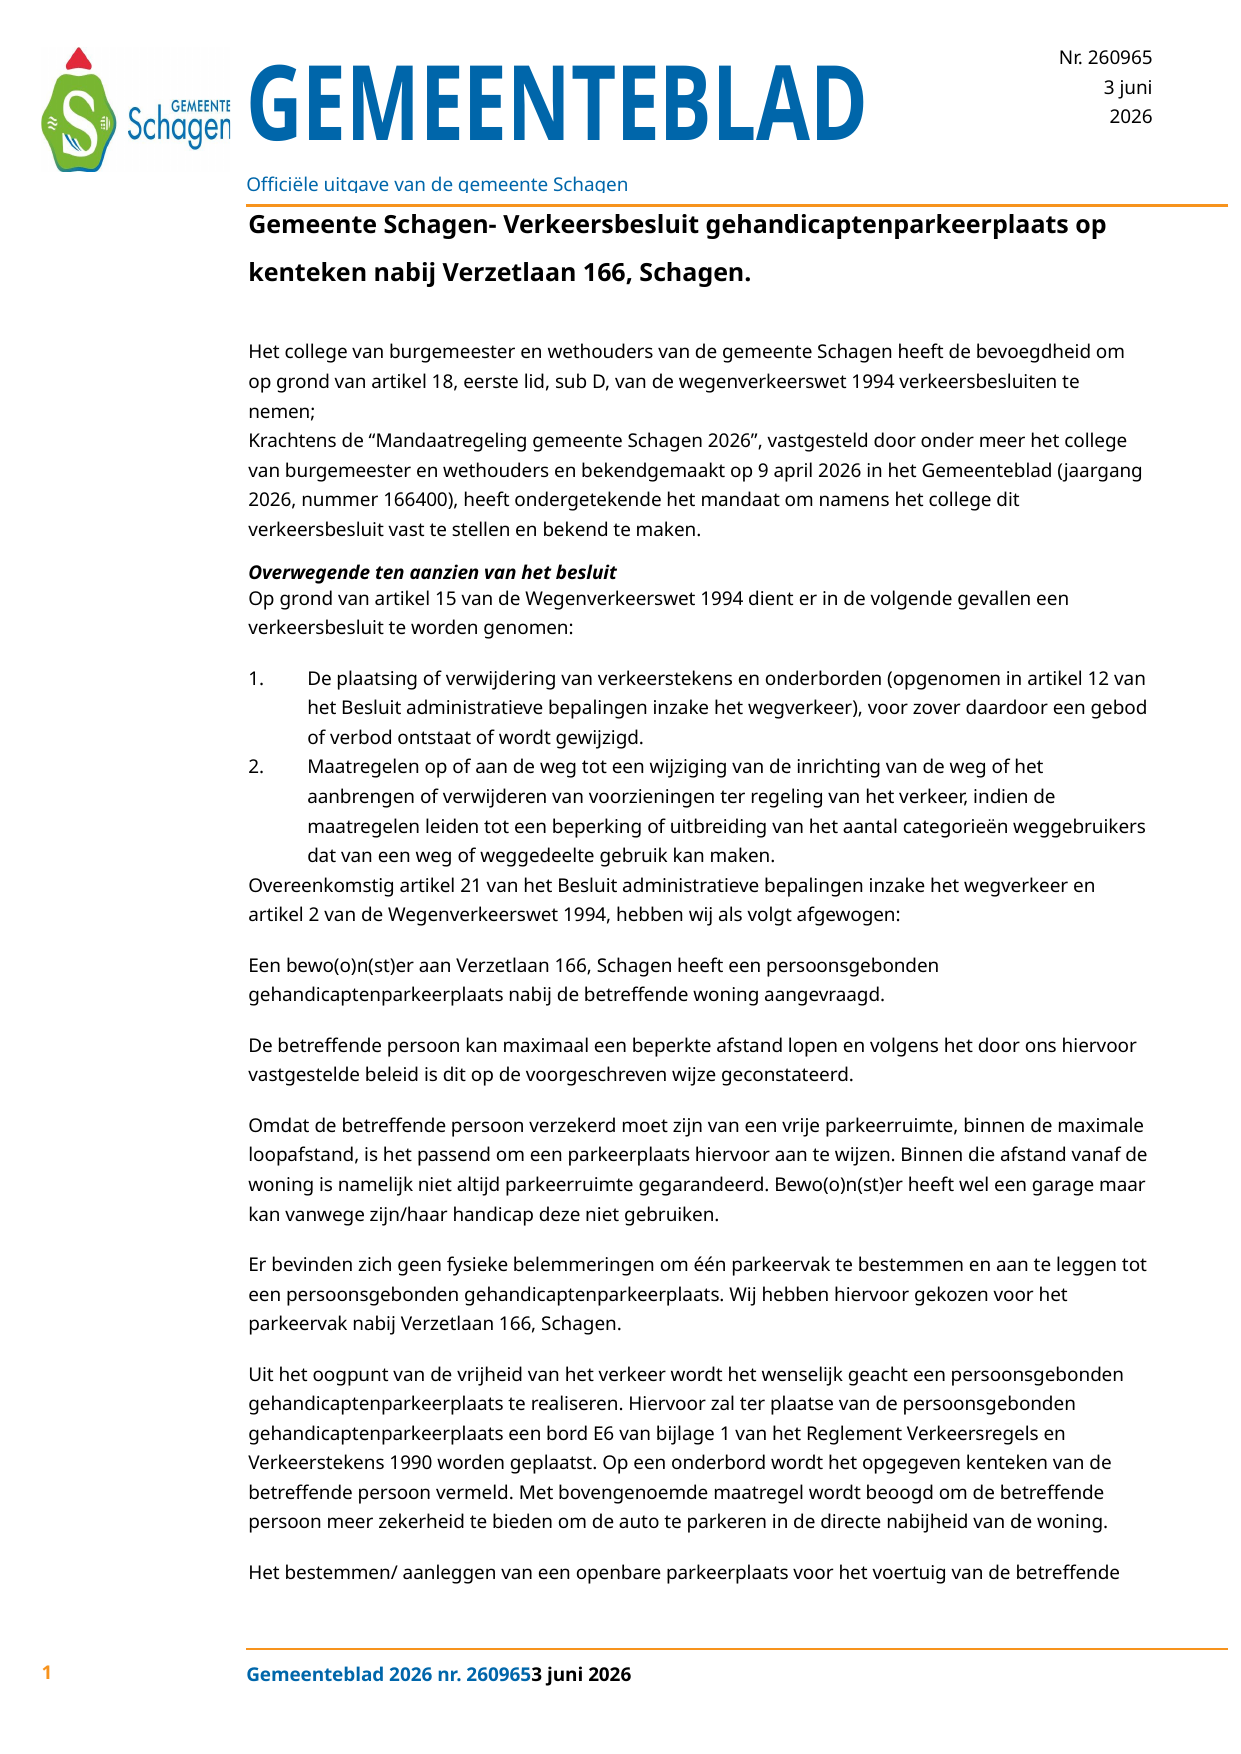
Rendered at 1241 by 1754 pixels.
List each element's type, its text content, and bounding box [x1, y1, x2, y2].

text Gemeente Schagen- Verkeersbesluit gehandicaptenparkeerplaats op kenteken nabij Verzetlaan 166, Schagen. [248, 207, 1152, 288]
picture [41, 47, 231, 172]
text Overeenkomstig artikel 21 van het Besluit administratieve bepalingen inzake het wegverkeer en artikel 2 van de Wegenverkeerswet 1994, hebben wij als volgt afgewogen: [248, 872, 1152, 927]
text Er bevinden zich geen fysieke belemmeringen om één parkeervak te bestemmen en aan te leggen tot een persoonsgebonden gehandicaptenparkeerplaats. Wij hebben hiervoor gekozen voor het parkeervak nabij Verzetlaan 166, Schagen. [248, 1251, 1152, 1336]
text Krachtens de “Mandaatregeling gemeente Schagen 2026”, vastgesteld door onder meer het college van burgemeester en wethouders en bekendgemaakt op 9 april 2026 in het Gemeenteblad (jaargang 2026, nummer 166400), heeft ondergetekende het mandaat om namens het college dit verkeersbesluit vast te stellen en bekend te maken. [248, 427, 1152, 542]
text Overwegende ten aanzien van het besluit [248, 559, 1152, 585]
text Een bewo(o)n(st)er aan Verzetlaan 166, Schagen heeft een persoonsgebonden gehandicaptenparkeerplaats nabij de betreffende woning aangevraagd. [248, 952, 1152, 1007]
text De betreffende persoon kan maximaal een beperkte afstand lopen en volgens het door ons hiervoor vastgestelde beleid is dit op de voorgeschreven wijze geconstateerd. [248, 1032, 1152, 1087]
text Op grond van artikel 15 van de Wegenverkeerswet 1994 dient er in de volgende gevallen een verkeersbesluit te worden genomen: [248, 585, 1152, 640]
text Het college van burgemeester en wethouders van de gemeente Schagen heeft de bevoegdheid om op grond van artikel 18, eerste lid, sub D, van de wegenverkeerswet 1994 verkeersbesluiten te nemen; [248, 339, 1152, 423]
text Omdat de betreffende persoon verzekerd moet zijn van een vrije parkeerruimte, binnen de maximale loopafstand, is het passend om een parkeerplaats hiervoor aan te wijzen. Binnen die afstand vanaf de woning is namelijk niet altijd parkeerruimte gegarandeerd. Bewo(o)n(st)er heeft wel een garage maar kan vanwege zijn/haar handicap deze niet gebruiken. [248, 1112, 1152, 1227]
text Uit het oogpunt van de vrijheid van het verkeer wordt het wenselijk geacht een persoonsgebonden gehandicaptenparkeerplaats te realiseren. Hiervoor zal ter plaatse van de persoonsgebonden gehandicaptenparkeerplaats een bord E6 van bijlage 1 van het Reglement Verkeersregels en Verkeerstekens 1990 worden geplaatst. Op een onderbord wordt het opgegeven kenteken van de betreffende persoon vermeld. Met bovengenoemde maatregel wordt beoogd om de betreffende persoon meer zekerheid te bieden om de auto te parkeren in de directe nabijheid van de woning. [248, 1361, 1152, 1534]
text Het bestemmen/ aanleggen van een openbare parkeerplaats voor het voertuig van de betreffende [248, 1559, 1152, 1585]
list Maatregelen op of aan de weg tot een wijziging van de inrichting van de weg of het aanbrengen of verwijderen van voorzieningen ter regeling van het verkeer, indien de maatregelen leiden tot een beperking of uitbreiding van het aantal categorieën weggebruikers dat van een weg of weggedeelte gebruik kan maken. [248, 754, 1152, 868]
list De plaatsing of verwijdering van verkeerstekens en onderborden (opgenomen in artikel 12 van het Besluit administratieve bepalingen inzake het wegverkeer), voor zover daardoor een gebod of verbod ontstaat of wordt gewijzigd. [248, 665, 1152, 750]
